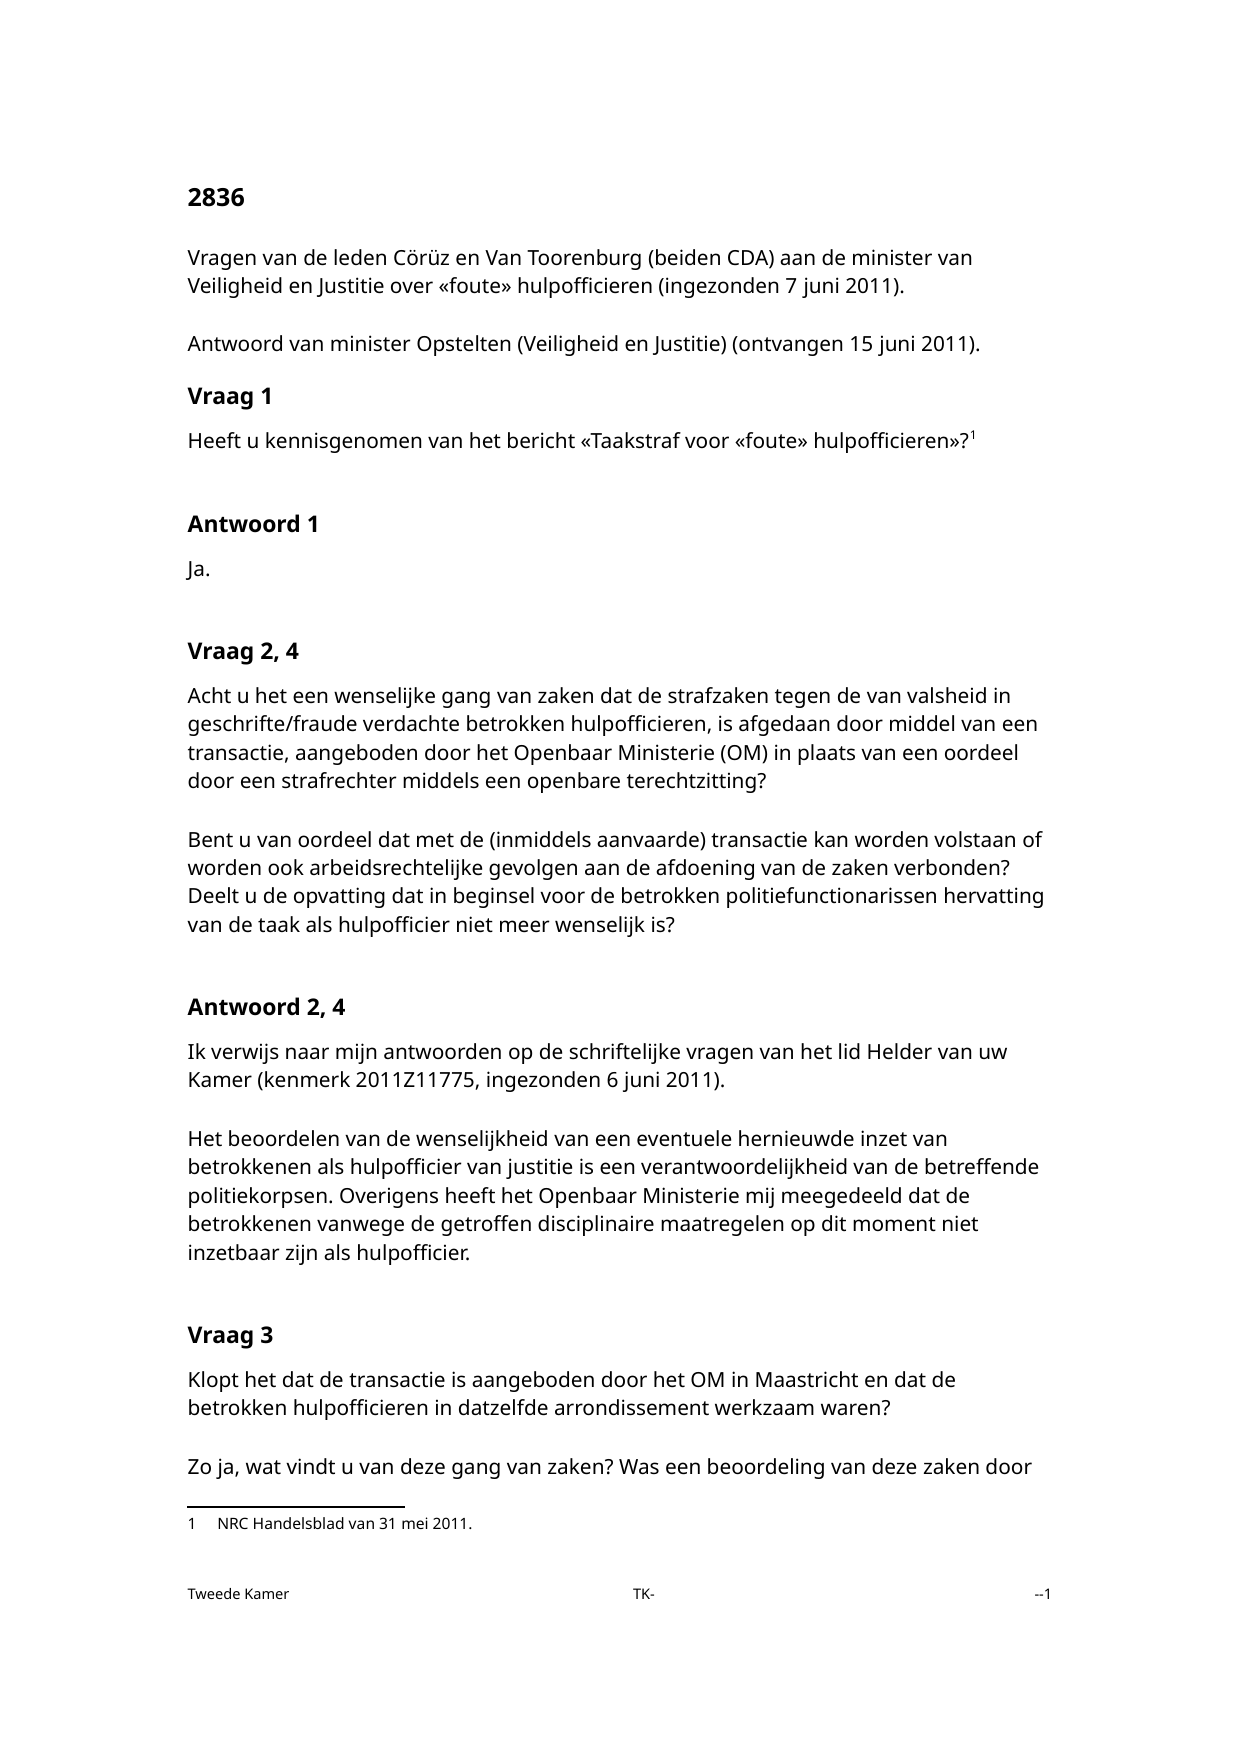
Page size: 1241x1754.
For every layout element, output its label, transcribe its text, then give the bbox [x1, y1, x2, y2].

text NRC Handelsblad van 31 mei 2011. [187, 1506, 1053, 1534]
text Het beoordelen van de wenselijkheid van een eventuele hernieuwde inzet van betrokkenen als hulpofficier van justitie is een verantwoordelijkheid van de betreffende politiekorpsen. Overigens heeft het Openbaar Ministerie mij meegedeeld dat de betrokkenen vanwege de getroffen disciplinaire maatregelen op dit moment niet inzetbaar zijn als hulpofficier. [187, 1124, 1053, 1266]
text Vragen van de leden Cörüz en Van Toorenburg (beiden CDA) aan de minister van Veiligheid en Justitie over «foute» hulpofficieren (ingezonden 7 juni 2011). [187, 243, 1053, 300]
subtitle Antwoord 2, 4 [187, 991, 1053, 1022]
text 2836 [187, 179, 1053, 213]
text Bent u van oordeel dat met de (inmiddels aanvaarde) transactie kan worden volstaan of worden ook arbeidsrechtelijke gevolgen aan de afdoening van de zaken verbonden? Deelt u de opvatting dat in beginsel voor de betrokken politiefunctionarissen hervatting van de taak als hulpofficier niet meer wenselijk is? [187, 825, 1053, 938]
subtitle Vraag 3 [187, 1319, 1053, 1350]
subtitle Antwoord 1 [187, 507, 1053, 539]
text Zo ja, wat vindt u van deze gang van zaken? Was een beoordeling van deze zaken door [187, 1452, 1053, 1480]
text Ja. [187, 554, 1053, 582]
text Klopt het dat de transactie is aangeboden door het OM in Maastricht en dat de betrokken hulpofficieren in datzelfde arrondissement werkzaam waren? [187, 1365, 1053, 1422]
text Acht u het een wenselijke gang van zaken dat de strafzaken tegen de van valsheid in geschrifte/fraude verdachte betrokken hulpofficieren, is afgedaan door middel van een transactie, aangeboden door het Openbaar Ministerie (OM) in plaats van een oordeel door een strafrechter middels een openbare terechtzitting? [187, 681, 1053, 795]
text Heeft u kennisgenomen van het bericht «Taakstraf voor «foute» hulpofficieren»? [187, 427, 1053, 455]
text Ik verwijs naar mijn antwoorden op de schriftelijke vragen van het lid Helder van uw Kamer (kenmerk 2011Z11775, ingezonden 6 juni 2011). [187, 1037, 1053, 1094]
subtitle Vraag 1 [187, 380, 1053, 412]
text Antwoord van minister Opstelten (Veiligheid en Justitie) (ontvangen 15 juni 2011). [187, 329, 1053, 358]
subtitle Vraag 2, 4 [187, 635, 1053, 666]
